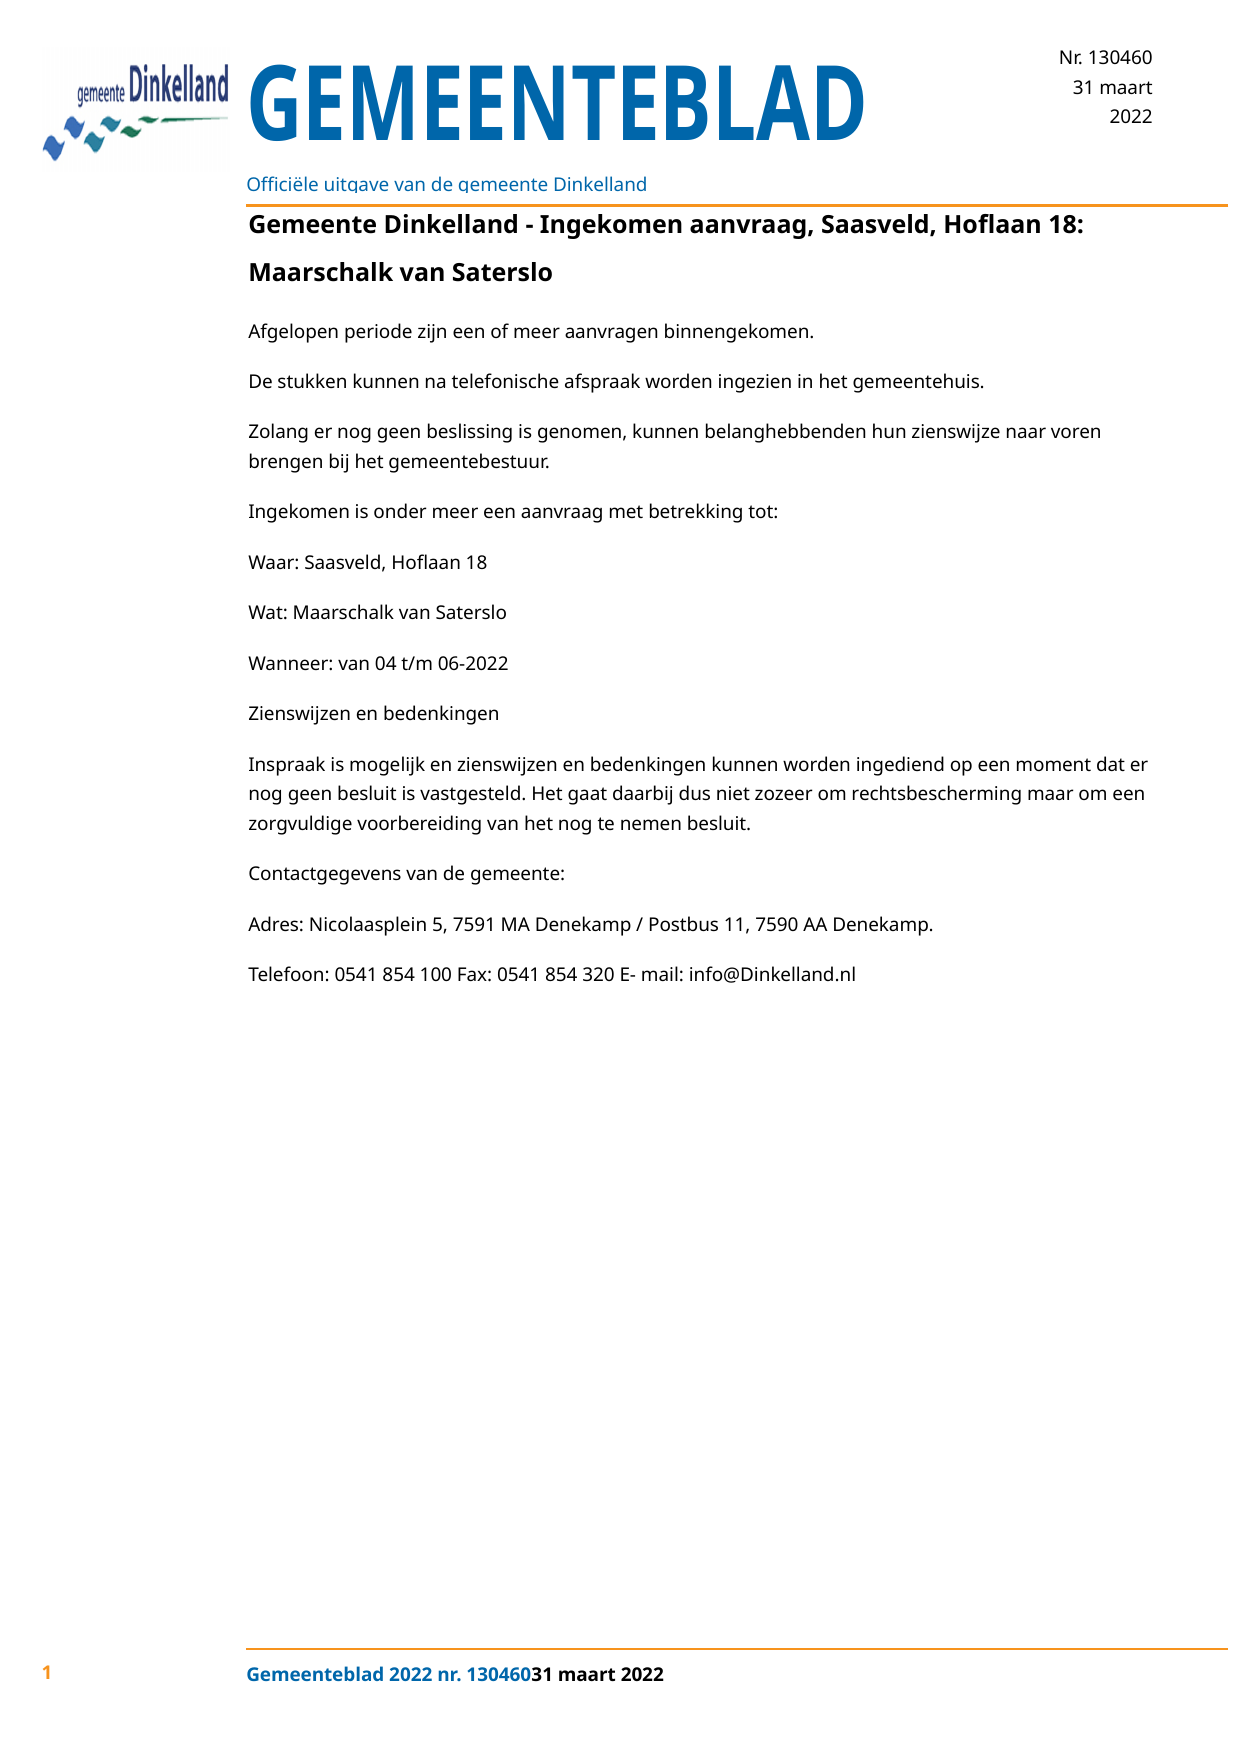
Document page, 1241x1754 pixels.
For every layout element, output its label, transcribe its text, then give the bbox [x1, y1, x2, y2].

picture [41, 47, 231, 172]
text Contactgegevens van de gemeente: [248, 860, 1152, 886]
text Inspraak is mogelijk en zienswijzen en bedenkingen kunnen worden ingediend op een moment dat er nog geen besluit is vastgesteld. Het gaat daarbij dus niet zozeer om rechtsbescherming maar om een zorgvuldige voorbereiding van het nog te nemen besluit. [248, 751, 1152, 836]
text Ingekomen is onder meer een aanvraag met betrekking tot: [248, 499, 1152, 524]
text Waar: Saasveld, Hoflaan 18 [248, 549, 1152, 575]
text Wat: Maarschalk van Saterslo [248, 599, 1152, 625]
text Gemeente Dinkelland - Ingekomen aanvraag, Saasveld, Hoflaan 18: Maarschalk van Saterslo [248, 207, 1152, 288]
text Zienswijzen en bedenkingen [248, 700, 1152, 726]
text Wanneer: van 04 t/m 06-2022 [248, 650, 1152, 676]
text Afgelopen periode zijn een of meer aanvragen binnengekomen. [248, 318, 1152, 344]
text Adres: Nicolaasplein 5, 7591 MA Denekamp / Postbus 11, 7590 AA Denekamp. [248, 911, 1152, 937]
text De stukken kunnen na telefonische afspraak worden ingezien in het gemeentehuis. [248, 368, 1152, 394]
text Telefoon: 0541 854 100 Fax: 0541 854 320 E- mail: info@Dinkelland.nl [248, 961, 1152, 987]
text Zolang er nog geen beslissing is genomen, kunnen belanghebbenden hun zienswijze naar voren brengen bij het gemeentebestuur. [248, 419, 1152, 474]
